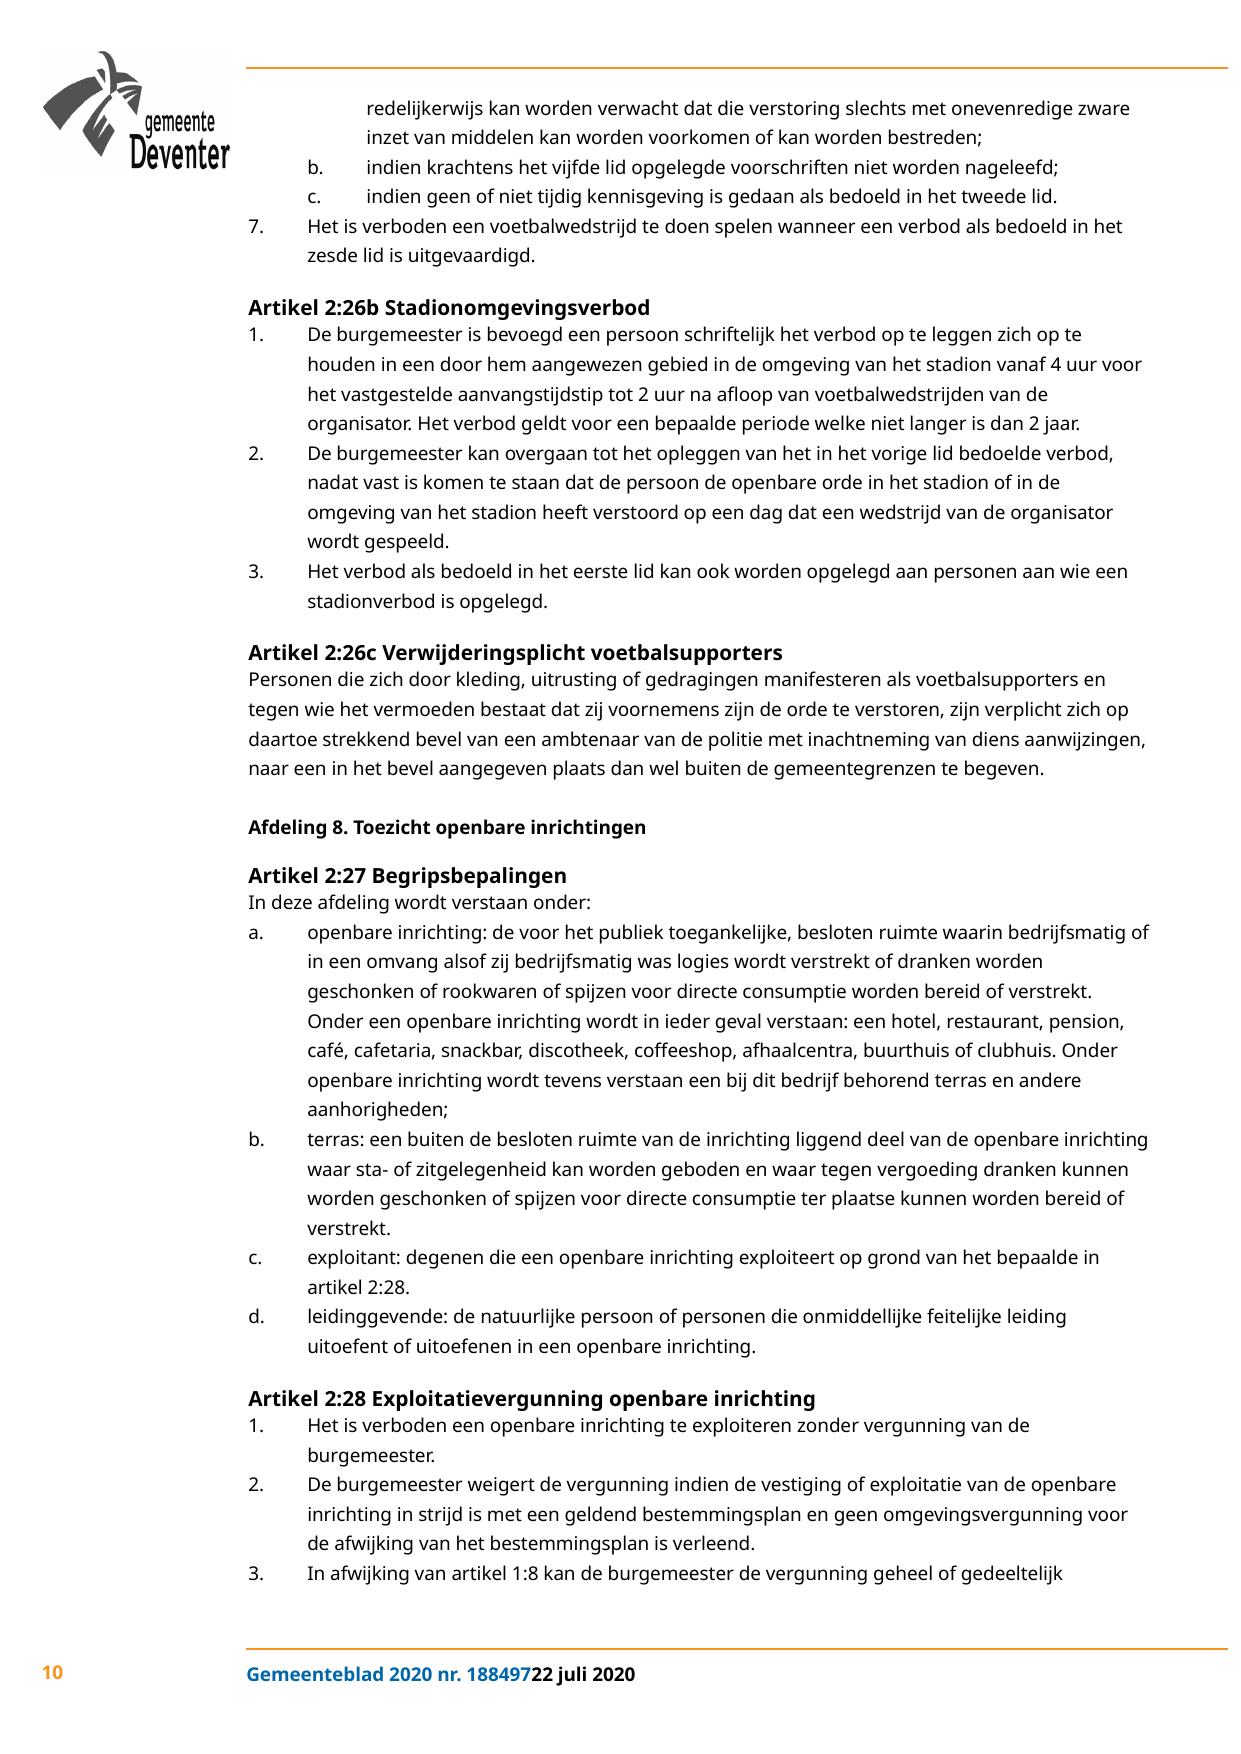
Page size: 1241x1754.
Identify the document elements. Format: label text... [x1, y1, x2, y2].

list indien krachtens het vijfde lid opgelegde voorschriften niet worden nageleefd; [307, 154, 1152, 180]
text Artikel 2:26b Stadionomgevingsverbod [248, 293, 1152, 322]
list openbare inrichting: de voor het publiek toegankelijke, besloten ruimte waarin bedrijfsmatig of in een omvang alsof zij bedrijfsmatig was logies wordt verstrekt of dranken worden geschonken of rookwaren of spijzen voor directe consumptie worden bereid of verstrekt. Onder een openbare inrichting wordt in ieder geval verstaan: een hotel, restaurant, pension, café, cafetaria, snackbar, discotheek, coffeeshop, afhaalcentra, buurthuis of clubhuis. Onder openbare inrichting wordt tevens verstaan een bij dit bedrijf behorend terras en andere aanhorigheden; [248, 919, 1152, 1122]
text Artikel 2:26c Verwijderingsplicht voetbalsupporters [248, 638, 1152, 667]
text Afdeling 8. Toezicht openbare inrichtingen [248, 814, 1152, 840]
list De burgemeester weigert de vergunning indien de vestiging of exploitatie van de openbare inrichting in strijd is met een geldend bestemmingsplan en geen omgevingsvergunning voor de afwijking van het bestemmingsplan is verleend. [248, 1471, 1152, 1556]
list exploitant: degenen die een openbare inrichting exploiteert op grond van het bepaalde in artikel 2:28. [248, 1244, 1152, 1300]
list De burgemeester is bevoegd een persoon schriftelijk het verbod op te leggen zich op te houden in een door hem aangewezen gebied in de omgeving van het stadion vanaf 4 uur voor het vastgestelde aanvangstijdstip tot 2 uur na afloop van voetbalwedstrijden van de organisator. Het verbod geldt voor een bepaalde periode welke niet langer is dan 2 jaar. [248, 322, 1152, 436]
text In deze afdeling wordt verstaan onder: [248, 889, 1152, 915]
picture [41, 47, 231, 172]
list indien geen of niet tijdig kennisgeving is gedaan als bedoeld in het tweede lid. [307, 183, 1152, 209]
list Het is verboden een openbare inrichting te exploiteren zonder vergunning van de burgemeester. [248, 1412, 1152, 1467]
list Het verbod als bedoeld in het eerste lid kan ook worden opgelegd aan personen aan wie een stadionverbod is opgelegd. [248, 558, 1152, 613]
list redelijkerwijs kan worden verwacht dat die verstoring slechts met onevenredige zware inzet van middelen kan worden voorkomen of kan worden bestreden; [307, 95, 1152, 150]
list Het is verboden een voetbalwedstrijd te doen spelen wanneer een verbod als bedoeld in het zesde lid is uitgevaardigd. [248, 213, 1152, 268]
text Artikel 2:27 Begripsbepalingen [248, 861, 1152, 889]
list De burgemeester kan overgaan tot het opleggen van het in het vorige lid bedoelde verbod, nadat vast is komen te staan dat de persoon de openbare orde in het stadion of in de omgeving van het stadion heeft verstoord op een dag dat een wedstrijd van de organisator wordt gespeeld. [248, 440, 1152, 554]
list leidinggevende: de natuurlijke persoon of personen die onmiddellijke feitelijke leiding uitoefent of uitoefenen in een openbare inrichting. [248, 1304, 1152, 1359]
list terras: een buiten de besloten ruimte van de inrichting liggend deel van de openbare inrichting waar sta- of zitgelegenheid kan worden geboden en waar tegen vergoeding dranken kunnen worden geschonken of spijzen voor directe consumptie ter plaatse kunnen worden bereid of verstrekt. [248, 1126, 1152, 1241]
text Artikel 2:28 Exploitatievergunning openbare inrichting [248, 1384, 1152, 1412]
text Personen die zich door kleding, uitrusting of gedragingen manifesteren als voetbalsupporters en tegen wie het vermoeden bestaat dat zij voornemens zijn de orde te verstoren, zijn verplicht zich op daartoe strekkend bevel van een ambtenaar van de politie met inachtneming van diens aanwijzingen, naar een in het bevel aangegeven plaats dan wel buiten de gemeentegrenzen te begeven. [248, 667, 1152, 781]
list In afwijking van artikel 1:8 kan de burgemeester de vergunning geheel of gedeeltelijk [248, 1560, 1152, 1586]
